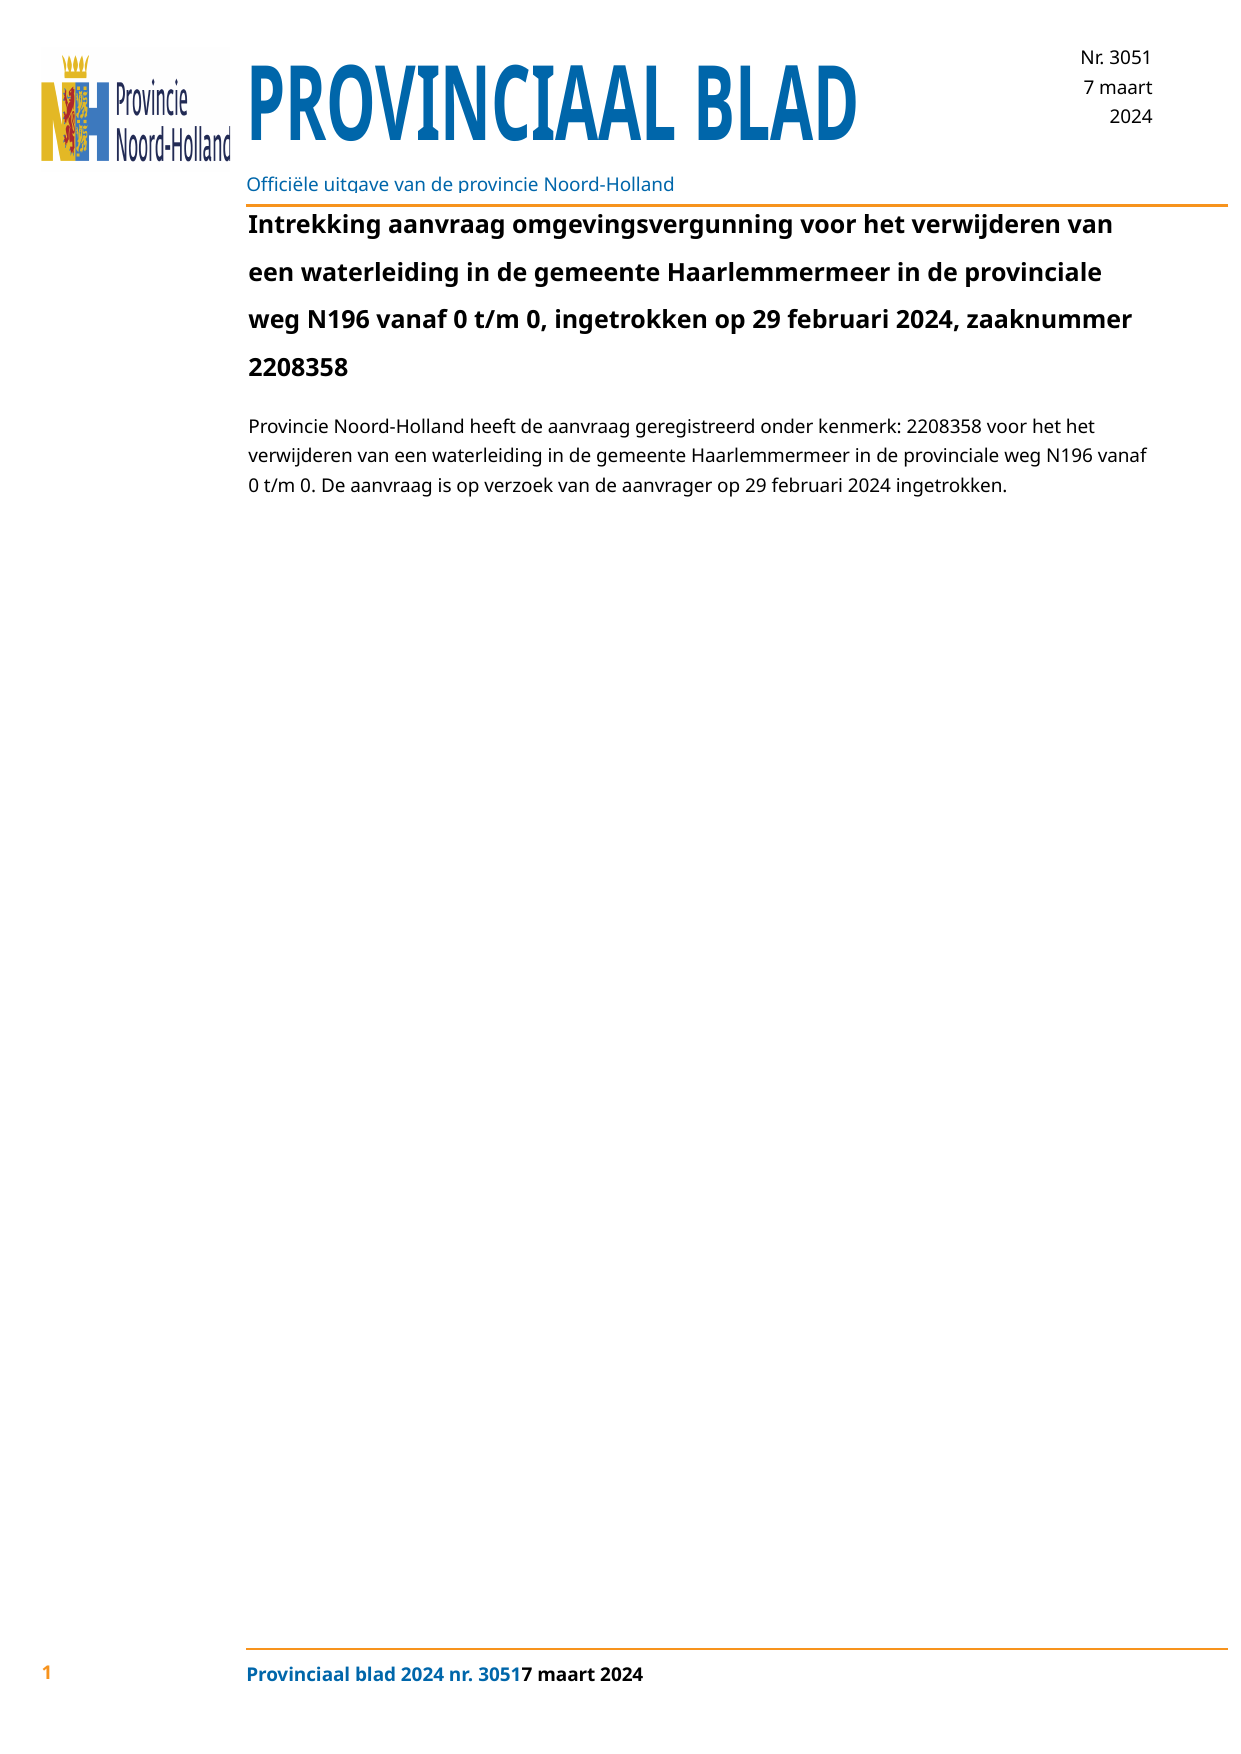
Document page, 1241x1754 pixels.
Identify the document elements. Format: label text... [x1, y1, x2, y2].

text Intrekking aanvraag omgevingsvergunning voor het verwijderen van een waterleiding in de gemeente Haarlemmermeer in de provinciale weg N196 vanaf 0 t/m 0, ingetrokken op 29 februari 2024, zaaknummer 2208358 [248, 207, 1152, 384]
picture [41, 47, 231, 172]
text Provincie Noord-Holland heeft de aanvraag geregistreerd onder kenmerk: 2208358 voor het het verwijderen van een waterleiding in de gemeente Haarlemmermeer in de provinciale weg N196 vanaf 0 t/m 0. De aanvraag is op verzoek van de aanvrager op 29 februari 2024 ingetrokken. [248, 413, 1152, 498]
